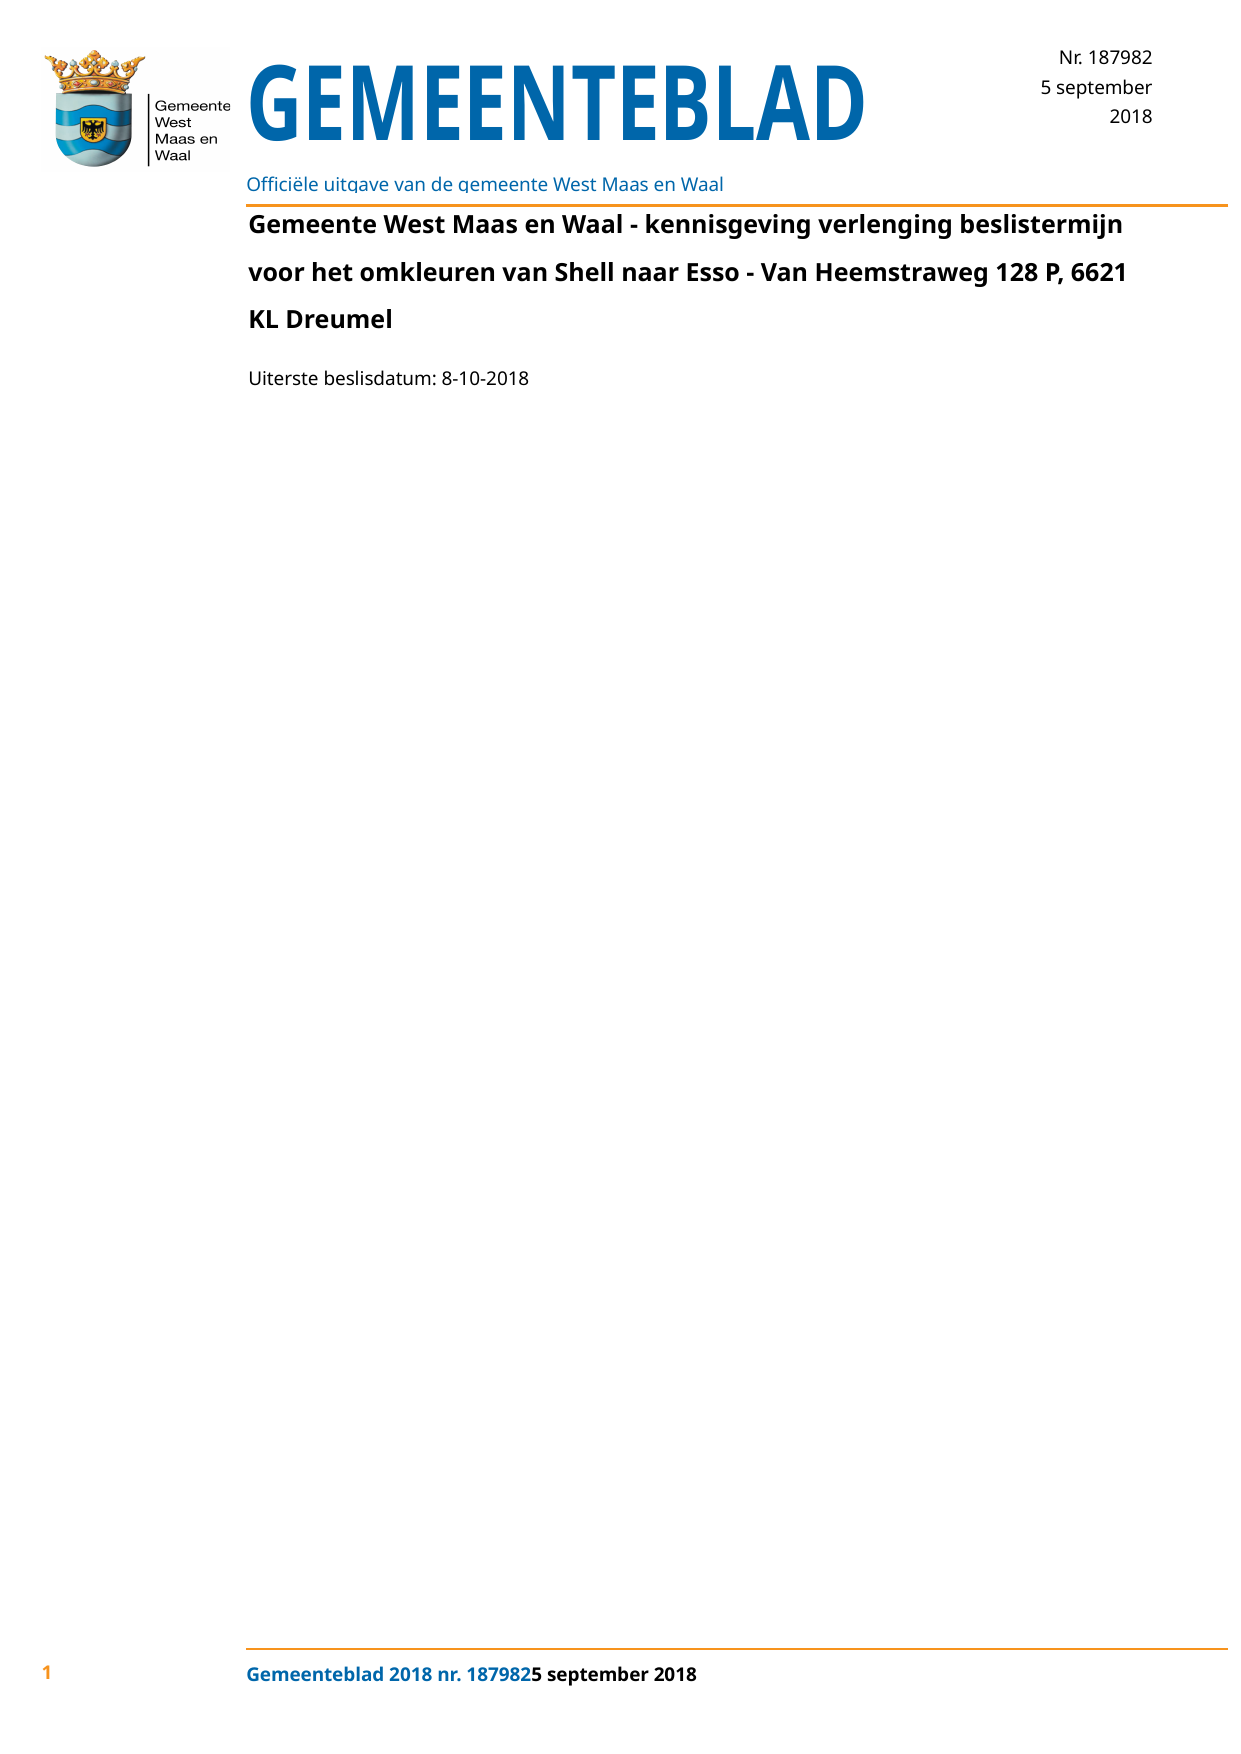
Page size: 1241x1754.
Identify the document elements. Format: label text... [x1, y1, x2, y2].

text Uiterste beslisdatum: 8-10-2018 [248, 366, 1152, 391]
text Gemeente West Maas en Waal - kennisgeving verlenging beslistermijn voor het omkleuren van Shell naar Esso - Van Heemstraweg 128 P, 6621 KL Dreumel [248, 207, 1152, 336]
picture [41, 47, 231, 172]
